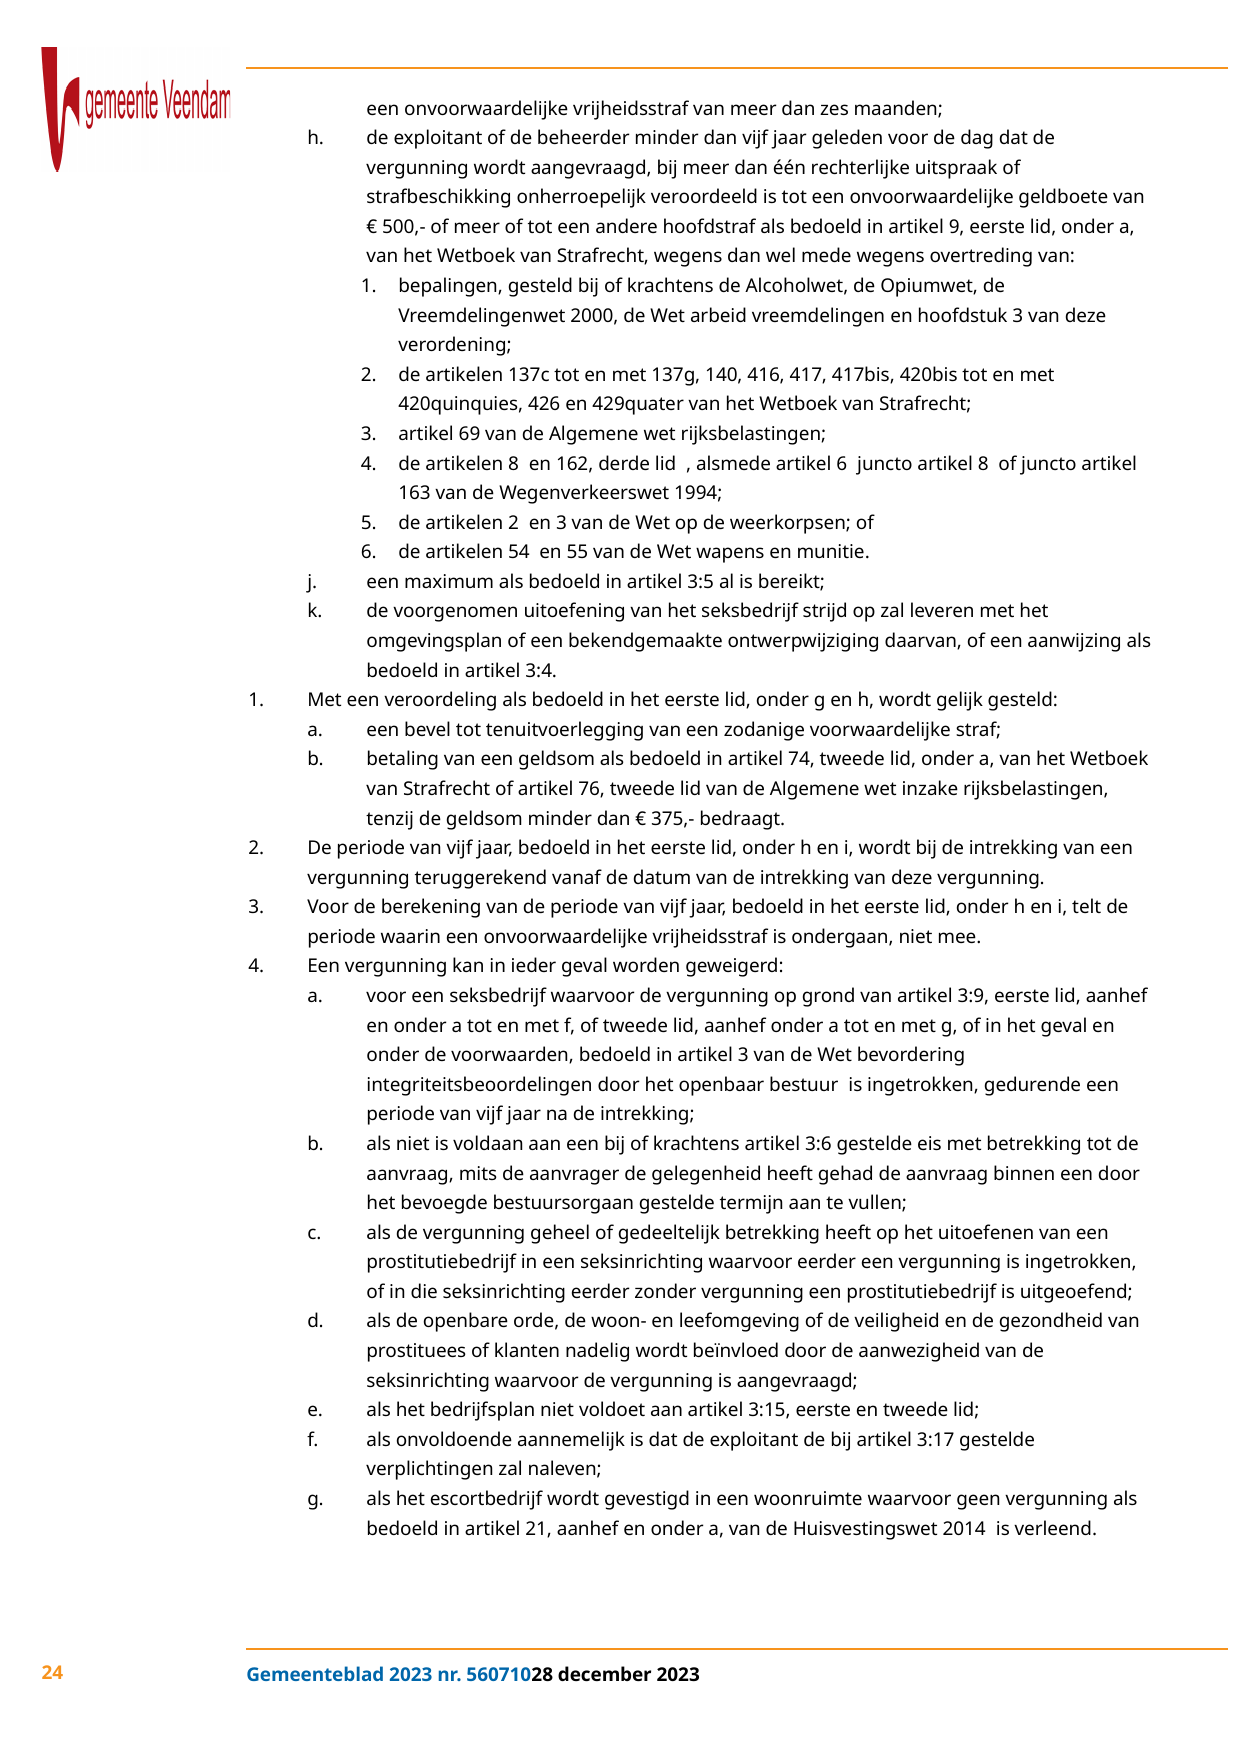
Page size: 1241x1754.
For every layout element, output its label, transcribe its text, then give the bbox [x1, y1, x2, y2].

list een onvoorwaardelijke vrijheidsstraf van meer dan zes maanden; [307, 95, 1152, 121]
list betaling van een geldsom als bedoeld in artikel 74, tweede lid, onder a, van het Wetboek van Strafrecht of artikel 76, tweede lid van de Algemene wet inzake rijksbelastingen, tenzij de geldsom minder dan € 375,- bedraagt. [307, 746, 1152, 831]
list de exploitant of de beheerder minder dan vijf jaar geleden voor de dag dat de vergunning wordt aangevraagd, bij meer dan één rechterlijke uitspraak of strafbeschikking onherroepelijk veroordeeld is tot een onvoorwaardelijke geldboete van € 500,- of meer of tot een andere hoofdstraf als bedoeld in artikel 9, eerste lid, onder a, van het Wetboek van Strafrecht, wegens dan wel mede wegens overtreding van: [307, 124, 1152, 268]
list De periode van vijf jaar, bedoeld in het eerste lid, onder h en i, wordt bij de intrekking van een vergunning teruggerekend vanaf de datum van de intrekking van deze vergunning. [248, 834, 1152, 890]
list als niet is voldaan aan een bij of krachtens artikel 3:6 gestelde eis met betrekking tot de aanvraag, mits de aanvrager de gelegenheid heeft gehad de aanvraag binnen een door het bevoegde bestuursorgaan gestelde termijn aan te vullen; [307, 1130, 1152, 1215]
list Voor de berekening van de periode van vijf jaar, bedoeld in het eerste lid, onder h en i, telt de periode waarin een onvoorwaardelijke vrijheidsstraf is ondergaan, niet mee. [248, 893, 1152, 949]
list als de openbare orde, de woon- en leefomgeving of de veiligheid en de gezondheid van prostituees of klanten nadelig wordt beïnvloed door de aanwezigheid van de seksinrichting waarvoor de vergunning is aangevraagd; [307, 1308, 1152, 1393]
list voor een seksbedrijf waarvoor de vergunning op grond van artikel 3:9, eerste lid, aanhef en onder a tot en met f, of tweede lid, aanhef onder a tot en met g, of in het geval en onder de voorwaarden, bedoeld in artikel 3 van de Wet bevordering integriteitsbeoordelingen door het openbaar bestuur is ingetrokken, gedurende een periode van vijf jaar na de intrekking; [307, 982, 1152, 1126]
list als het bedrijfsplan niet voldoet aan artikel 3:15, eerste en tweede lid; [307, 1396, 1152, 1422]
list de artikelen 54 en 55 van de Wet wapens en munitie. [361, 538, 1152, 564]
list Een vergunning kan in ieder geval worden geweigerd: [248, 953, 1152, 978]
list Met een veroordeling als bedoeld in het eerste lid, onder g en h, wordt gelijk gesteld: [248, 686, 1152, 712]
list als het escortbedrijf wordt gevestigd in een woonruimte waarvoor geen vergunning als bedoeld in artikel 21, aanhef en onder a, van de Huisvestingswet 2014 is verleend. [307, 1485, 1152, 1541]
list de voorgenomen uitoefening van het seksbedrijf strijd op zal leveren met het omgevingsplan of een bekendgemaakte ontwerpwijziging daarvan, of een aanwijzing als bedoeld in artikel 3:4. [307, 598, 1152, 683]
list de artikelen 137c tot en met 137g, 140, 416, 417, 417bis, 420bis tot en met 420quinquies, 426 en 429quater van het Wetboek van Strafrecht; [361, 361, 1152, 416]
picture [41, 47, 231, 172]
list artikel 69 van de Algemene wet rijksbelastingen; [361, 420, 1152, 446]
list als de vergunning geheel of gedeeltelijk betrekking heeft op het uitoefenen van een prostitutiebedrijf in een seksinrichting waarvoor eerder een vergunning is ingetrokken, of in die seksinrichting eerder zonder vergunning een prostitutiebedrijf is uitgeoefend; [307, 1219, 1152, 1304]
list als onvoldoende aannemelijk is dat de exploitant de bij artikel 3:17 gestelde verplichtingen zal naleven; [307, 1426, 1152, 1481]
list de artikelen 2 en 3 van de Wet op de weerkorpsen; of [361, 509, 1152, 535]
list de artikelen 8 en 162, derde lid , alsmede artikel 6 juncto artikel 8 of juncto artikel 163 van de Wegenverkeerswet 1994; [361, 450, 1152, 505]
list een bevel tot tenuitvoerlegging van een zodanige voorwaardelijke straf; [307, 716, 1152, 742]
list bepalingen, gesteld bij of krachtens de Alcoholwet, de Opiumwet, de Vreemdelingenwet 2000, de Wet arbeid vreemdelingen en hoofdstuk 3 van deze verordening; [361, 272, 1152, 357]
list een maximum als bedoeld in artikel 3:5 al is bereikt; [307, 568, 1152, 594]
